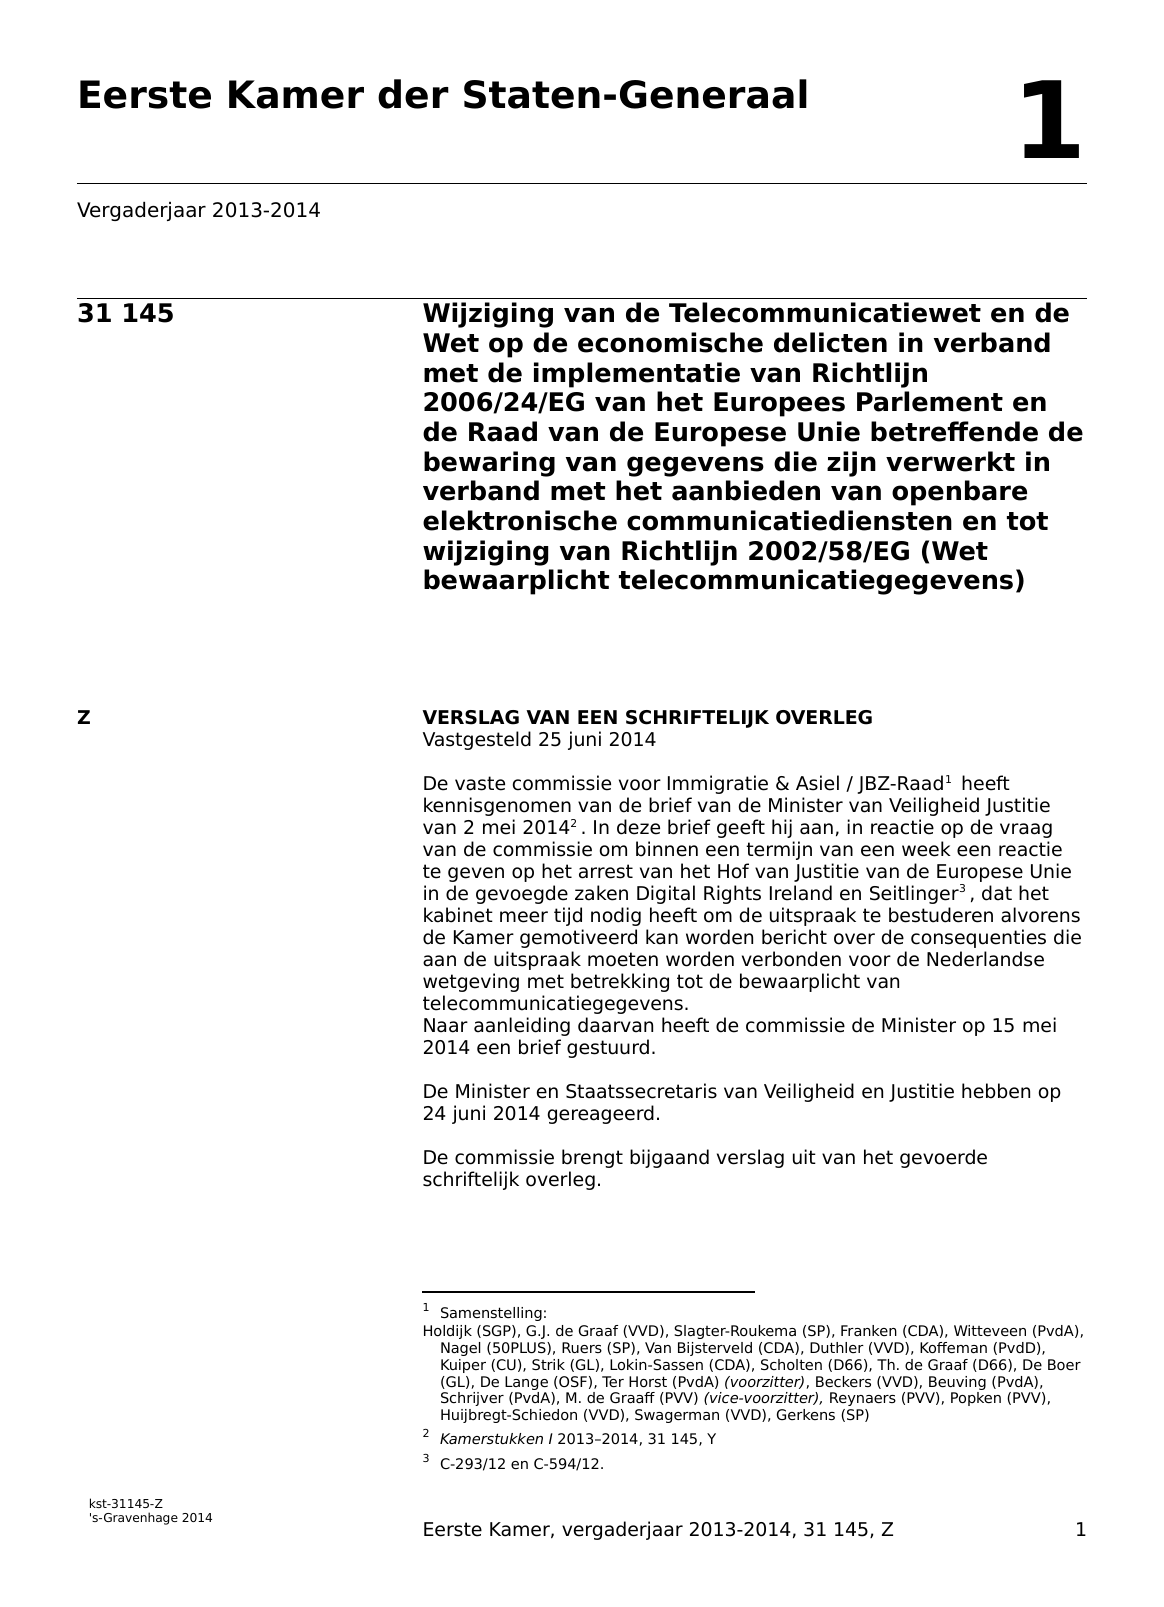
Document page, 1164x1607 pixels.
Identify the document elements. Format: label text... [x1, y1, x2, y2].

table_header Eerste Kamer der Staten-Generaal [77, 59, 886, 183]
text Kamerstukken I 2013–2014, 31 145, Y [422, 1427, 1087, 1449]
table_cell Vergaderjaar 2013-2014 [77, 184, 1087, 298]
text Naar aanleiding daarvan heeft de commissie de Minister op 15 mei 2014 een brief gestuurd. [422, 1015, 1087, 1059]
text Samenstelling: [422, 1301, 1087, 1323]
text De commissie brengt bijgaand verslag uit van het gevoerde schriftelijk overleg. [422, 1147, 1087, 1191]
table_header 1 [886, 59, 1087, 183]
text C-293/12 en C-594/12. [422, 1452, 1087, 1474]
text Vastgesteld 25 juni 2014 [422, 729, 1087, 751]
subtitle 31 145 Wijziging van de Telecommunicatiewet en de Wet op de economische delicten in verband met de implementatie van Richtlijn 2006/24/EG van het Europees Parlement en de Raad van de Europese Unie betreffende de bewaring van gegevens die zijn verwerkt in verband met het aanbieden van openbare elektronische communicatiediensten en tot wijziging van Richtlijn 2002/58/EG (Wet bewaarplicht telecommunicatiegegevens) [77, 299, 1087, 596]
text 's-Gravenhage 2014 [88, 1511, 323, 1525]
subtitle Z VERSLAG VAN EEN SCHRIFTELIJK OVERLEG [77, 707, 1087, 729]
text De Minister en Staatssecretaris van Veiligheid en Justitie hebben op 24 juni 2014 gereageerd. [422, 1081, 1087, 1125]
text Holdijk (SGP), G.J. de Graaf (VVD), Slagter-Roukema (SP), Franken (CDA), Witteveen (PvdA), Nagel (50PLUS), Ruers (SP), Van Bijsterveld (CDA), Duthler (VVD), Koffeman (PvdD), Kuiper (CU), Strik (GL), Lokin-Sassen (CDA), Scholten (D66), Th. de Graaf (D66), De Boer (GL), De Lange (OSF), Ter Horst (PvdA) (voorzitter), Beckers (VVD), Beuving (PvdA), Schrijver (PvdA), M. de Graaff (PVV) (vice-voorzitter), Reynaers (PVV), Popken (PVV), Huijbregt-Schiedon (VVD), Swagerman (VVD), Gerkens (SP) [422, 1323, 1087, 1424]
text kst-31145-Z [88, 1497, 323, 1511]
text De vaste commissie voor Immigratie & Asiel / JBZ-Raad heeft kennisgenomen van de brief van de Minister van Veiligheid Justitie van 2 mei 2014. In deze brief geeft hij aan, in reactie op de vraag van de commissie om binnen een termijn van een week een reactie te geven op het arrest van het Hof van Justitie van de Europese Unie in de gevoegde zaken Digital Rights Ireland en Seitlinger, dat het kabinet meer tijd nodig heeft om de uitspraak te bestuderen alvorens de Kamer gemotiveerd kan worden bericht over de consequenties die aan de uitspraak moeten worden verbonden voor de Nederlandse wetgeving met betrekking tot de bewaarplicht van telecommunicatiegegevens. [422, 773, 1087, 1015]
